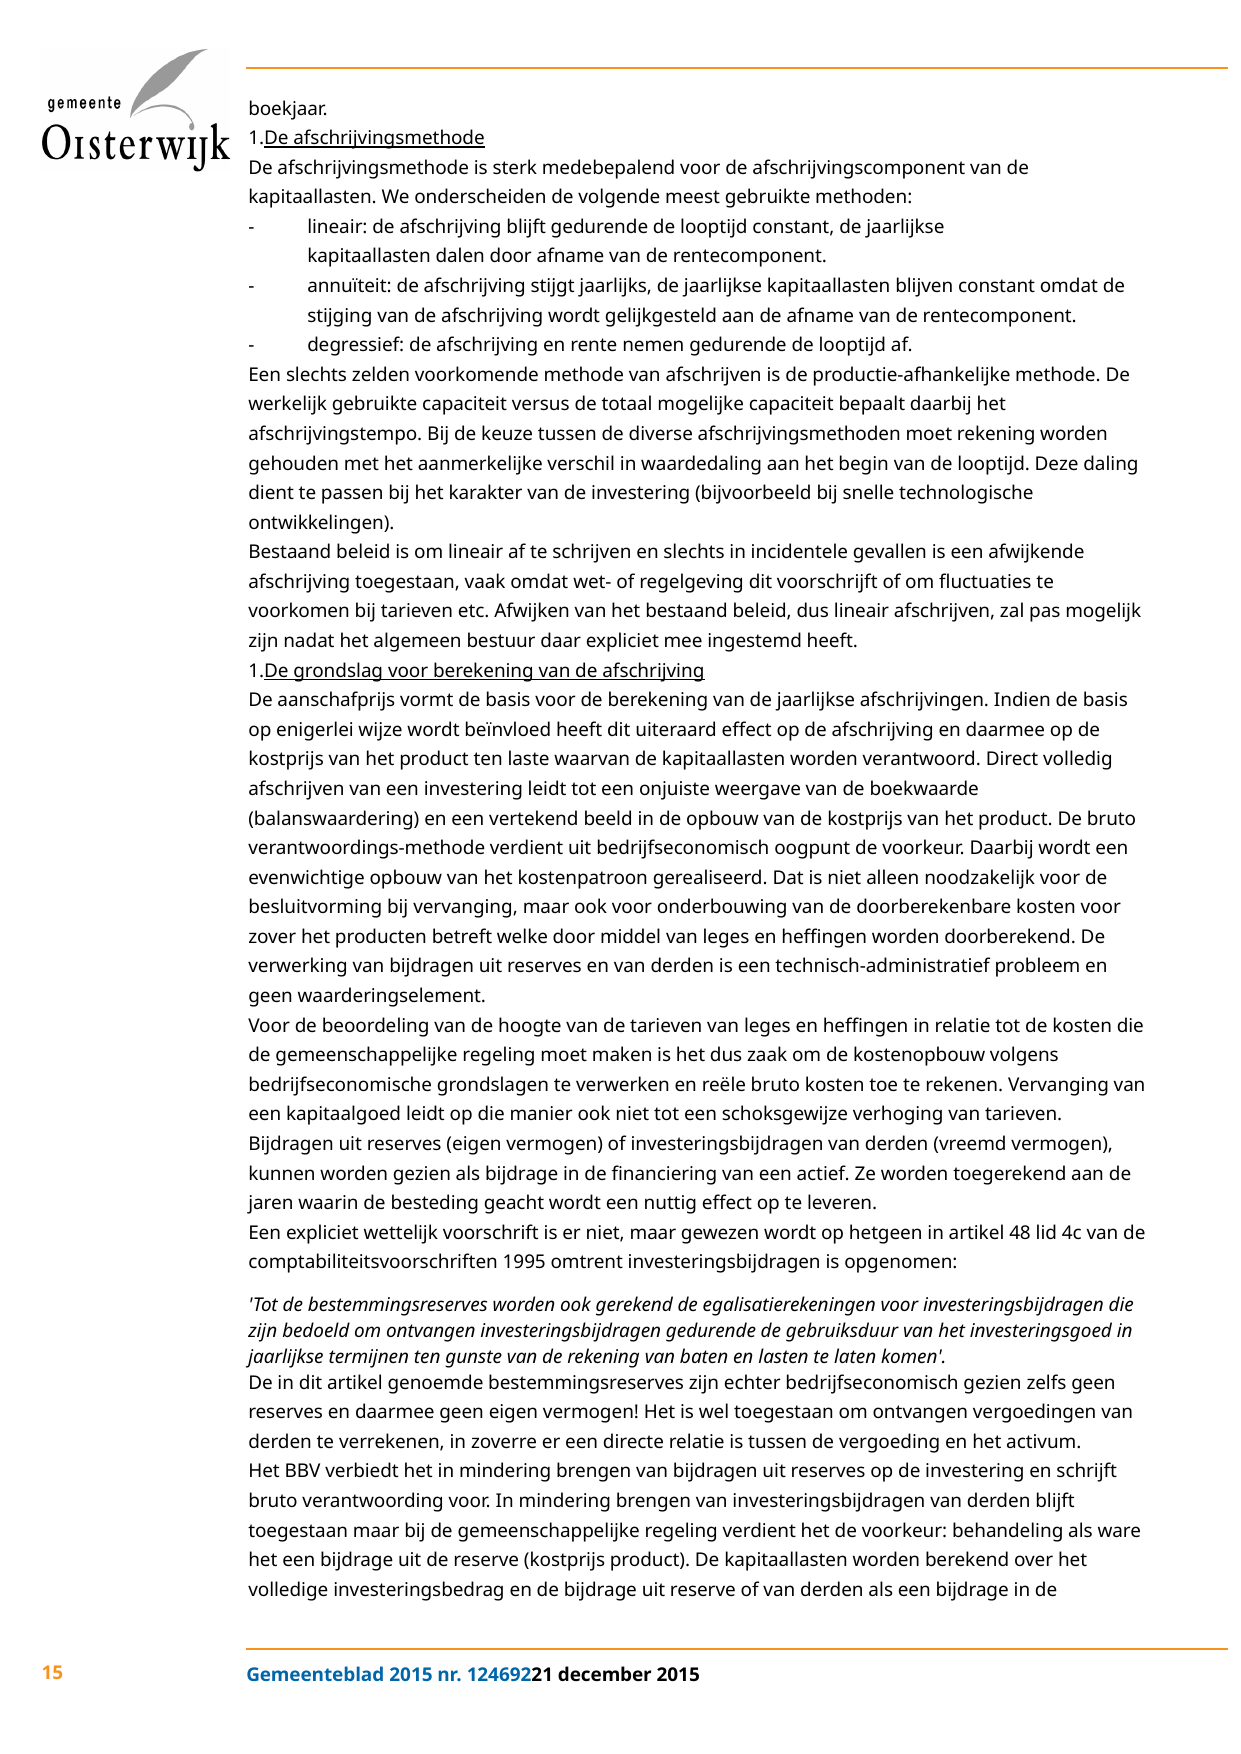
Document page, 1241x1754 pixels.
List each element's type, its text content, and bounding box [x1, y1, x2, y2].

list lineair: de afschrijving blijft gedurende de looptijd constant, de jaarlijkse [248, 213, 1152, 239]
text 1.De grondslag voor berekening van de afschrijving [248, 657, 1152, 683]
text De in dit artikel genoemde bestemmingsreserves zijn echter bedrijfseconomisch gezien zelfs geen reserves en daarmee geen eigen vermogen! Het is wel toegestaan om ontvangen vergoedingen van derden te verrekenen, in zoverre er een directe relatie is tussen de vergoeding en het activum. [248, 1369, 1152, 1454]
list kapitaallasten dalen door afname van de rentecomponent. [248, 243, 1152, 268]
picture [41, 47, 231, 172]
text Bestaand beleid is om lineair af te schrijven en slechts in incidentele gevallen is een afwijkende afschrijving toegestaan, vaak omdat wet- of regelgeving dit voorschrijft of om fluctuaties te voorkomen bij tarieven etc. Afwijken van het bestaand beleid, dus lineair afschrijven, zal pas mogelijk zijn nadat het algemeen bestuur daar expliciet mee ingestemd heeft. [248, 538, 1152, 653]
text Een slechts zelden voorkomende methode van afschrijven is de productie-afhankelijke methode. De werkelijk gebruikte capaciteit versus de totaal mogelijke capaciteit bepaalt daarbij het afschrijvingstempo. Bij de keuze tussen de diverse afschrijvingsmethoden moet rekening worden gehouden met het aanmerkelijke verschil in waardedaling aan het begin van de looptijd. Deze daling dient te passen bij het karakter van de investering (bijvoorbeeld bij snelle technologische ontwikkelingen). [248, 361, 1152, 535]
text Bijdragen uit reserves (eigen vermogen) of investeringsbijdragen van derden (vreemd vermogen), kunnen worden gezien als bijdrage in de financiering van een actief. Ze worden toegerekend aan de jaren waarin de besteding geacht wordt een nuttig effect op te leveren. [248, 1130, 1152, 1215]
text De afschrijvingsmethode is sterk medebepalend voor de afschrijvingscomponent van de kapitaallasten. We onderscheiden de volgende meest gebruikte methoden: [248, 154, 1152, 209]
list annuïteit: de afschrijving stijgt jaarlijks, de jaarlijkse kapitaallasten blijven constant omdat de stijging van de afschrijving wordt gelijkgesteld aan de afname van de rentecomponent. [248, 272, 1152, 328]
text 1.De afschrijvingsmethode [248, 124, 1152, 150]
text Een expliciet wettelijk voorschrift is er niet, maar gewezen wordt op hetgeen in artikel 48 lid 4c van de comptabiliteitsvoorschriften 1995 omtrent investeringsbijdragen is opgenomen: [248, 1219, 1152, 1274]
list degressief: de afschrijving en rente nemen gedurende de looptijd af. [248, 331, 1152, 357]
text De aanschafprijs vormt de basis voor de berekening van de jaarlijkse afschrijvingen. Indien de basis op enigerlei wijze wordt beïnvloed heeft dit uiteraard effect op de afschrijving en daarmee op de kostprijs van het product ten laste waarvan de kapitaallasten worden verantwoord. Direct volledig afschrijven van een investering leidt tot een onjuiste weergave van de boekwaarde (balanswaardering) en een vertekend beeld in de opbouw van de kostprijs van het product. De bruto verantwoordings-methode verdient uit bedrijfseconomisch oogpunt de voorkeur. Daarbij wordt een evenwichtige opbouw van het kostenpatroon gerealiseerd. Dat is niet alleen noodzakelijk voor de besluitvorming bij vervanging, maar ook voor onderbouwing van de doorberekenbare kosten voor zover het producten betreft welke door middel van leges en heffingen worden doorberekend. De verwerking van bijdragen uit reserves en van derden is een technisch-administratief probleem en geen waarderingselement. [248, 686, 1152, 1008]
text boekjaar. [248, 95, 1152, 121]
text Voor de beoordeling van de hoogte van de tarieven van leges en heffingen in relatie tot de kosten die de gemeenschappelijke regeling moet maken is het dus zaak om de kostenopbouw volgens bedrijfseconomische grondslagen te verwerken en reële bruto kosten toe te rekenen. Vervanging van een kapitaalgoed leidt op die manier ook niet tot een schoksgewijze verhoging van tarieven. [248, 1012, 1152, 1126]
text Het BBV verbiedt het in mindering brengen van bijdragen uit reserves op de investering en schrijft bruto verantwoording voor. In mindering brengen van investeringsbijdragen van derden blijft toegestaan maar bij de gemeenschappelijke regeling verdient het de voorkeur: behandeling als ware het een bijdrage uit de reserve (kostprijs product). De kapitaallasten worden berekend over het volledige investeringsbedrag en de bijdrage uit reserve of van derden als een bijdrage in de [248, 1458, 1152, 1602]
text 'Tot de bestemmingsreserves worden ook gerekend de egalisatierekeningen voor investeringsbijdragen die zijn bedoeld om ontvangen investeringsbijdragen gedurende de gebruiksduur van het investeringsgoed in jaarlijkse termijnen ten gunste van de rekening van baten en lasten te laten komen'. [248, 1292, 1152, 1369]
